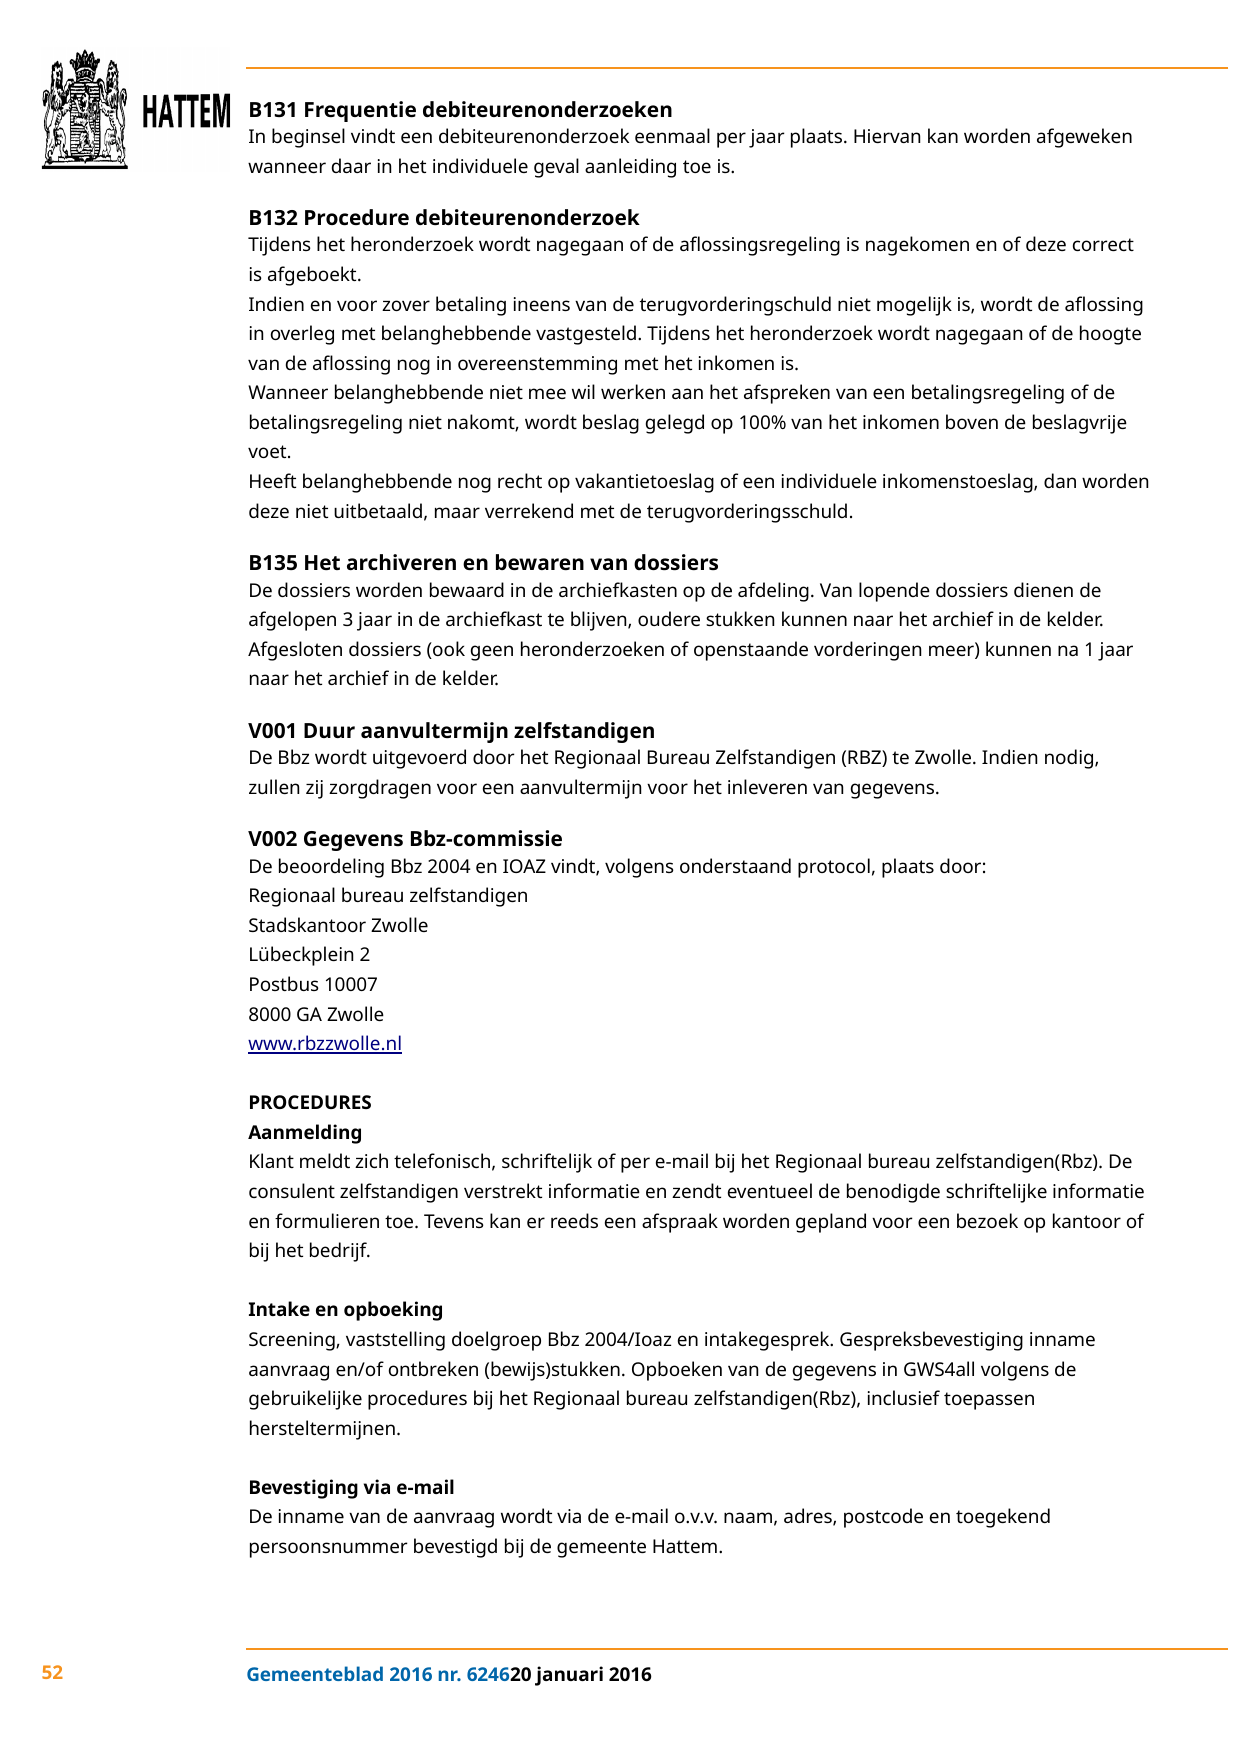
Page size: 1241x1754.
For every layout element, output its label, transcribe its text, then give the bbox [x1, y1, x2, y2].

text 8000 GA Zwolle [248, 1001, 1152, 1026]
text Indien en voor zover betaling ineens van de terugvorderingschuld niet mogelijk is, wordt de aflossing in overleg met belanghebbende vastgesteld. Tijdens het heronderzoek wordt nagegaan of de hoogte van de aflossing nog in overeenstemming met het inkomen is. [248, 291, 1152, 376]
text In beginsel vindt een debiteurenonderzoek eenmaal per jaar plaats. Hiervan kan worden afgeweken wanneer daar in het individuele geval aanleiding toe is. [248, 123, 1152, 178]
text Heeft belanghebbende nog recht op vakantietoeslag of een individuele inkomenstoeslag, dan worden deze niet uitbetaald, maar verrekend met de terugvorderingsschuld. [248, 468, 1152, 524]
text V001 Duur aanvultermijn zelfstandigen [248, 716, 1152, 744]
text Tijdens het heronderzoek wordt nagegaan of de aflossingsregeling is nagekomen en of deze correct is afgeboekt. [248, 232, 1152, 287]
text PROCEDURES [248, 1089, 1152, 1115]
text B135 Het archiveren en bewaren van dossiers [248, 548, 1152, 577]
picture [41, 47, 231, 172]
text Wanneer belanghebbende niet mee wil werken aan het afspreken van een betalingsregeling of de betalingsregeling niet nakomt, wordt beslag gelegd op 100% van het inkomen boven de beslagvrije voet. [248, 379, 1152, 464]
text Klant meldt zich telefonisch, schriftelijk of per e-mail bij het Regionaal bureau zelfstandigen(Rbz). De consulent zelfstandigen verstrekt informatie en zendt eventueel de benodigde schriftelijke informatie en formulieren toe. Tevens kan er reeds een afspraak worden gepland voor een bezoek op kantoor of bij het bedrijf. [248, 1149, 1152, 1263]
text B132 Procedure debiteurenonderzoek [248, 203, 1152, 232]
text De beoordeling Bbz 2004 en IOAZ vindt, volgens onderstaand protocol, plaats door: [248, 853, 1152, 878]
text Lübeckplein 2 [248, 942, 1152, 967]
text Intake en opboeking [248, 1297, 1152, 1322]
text Regionaal bureau zelfstandigen [248, 882, 1152, 908]
text V002 Gegevens Bbz-commissie [248, 824, 1152, 853]
text www.rbzzwolle.nl [248, 1030, 1152, 1056]
text De Bbz wordt uitgevoerd door het Regionaal Bureau Zelfstandigen (RBZ) te Zwolle. Indien nodig, zullen zij zorgdragen voor een aanvultermijn voor het inleveren van gegevens. [248, 744, 1152, 800]
text De dossiers worden bewaard in de archiefkasten op de afdeling. Van lopende dossiers dienen de afgelopen 3 jaar in de archiefkast te blijven, oudere stukken kunnen naar het archief in de kelder. Afgesloten dossiers (ook geen heronderzoeken of openstaande vorderingen meer) kunnen na 1 jaar naar het archief in de kelder. [248, 577, 1152, 691]
text De inname van de aanvraag wordt via de e-mail o.v.v. naam, adres, postcode en toegekend persoonsnummer bevestigd bij de gemeente Hattem. [248, 1504, 1152, 1559]
text Aanmelding [248, 1119, 1152, 1145]
text B131 Frequentie debiteurenonderzoeken [248, 95, 1152, 123]
text Screening, vaststelling doelgroep Bbz 2004/Ioaz en intakegesprek. Gespreksbevestiging inname aanvraag en/of ontbreken (bewijs)stukken. Opboeken van de gegevens in GWS4all volgens de gebruikelijke procedures bij het Regionaal bureau zelfstandigen(Rbz), inclusief toepassen hersteltermijnen. [248, 1326, 1152, 1441]
text Stadskantoor Zwolle [248, 912, 1152, 938]
text Bevestiging via e-mail [248, 1474, 1152, 1500]
text Postbus 10007 [248, 971, 1152, 997]
